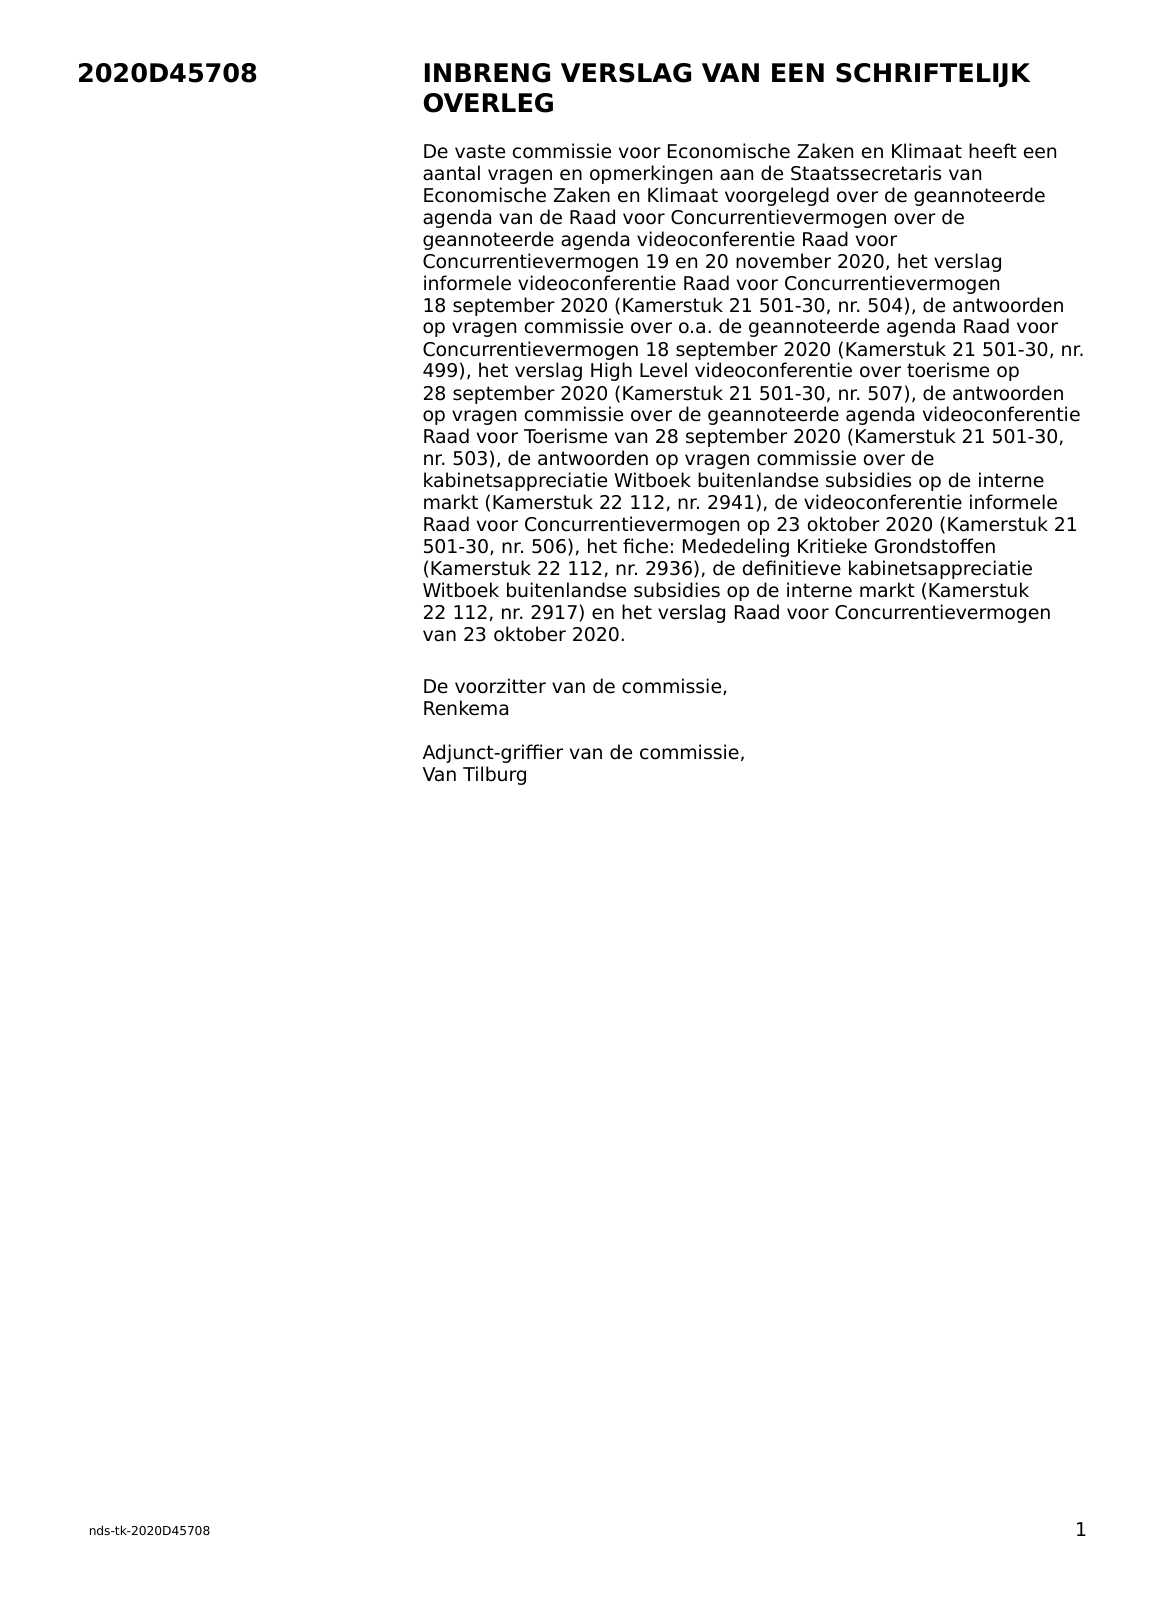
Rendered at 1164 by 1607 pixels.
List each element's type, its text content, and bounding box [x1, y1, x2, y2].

text 2020D45708 INBRENG VERSLAG VAN EEN SCHRIFTELIJK OVERLEG [77, 59, 1087, 118]
text De voorzitter van de commissie, Renkema [422, 676, 1087, 720]
text nds-tk-2020D45708 [88, 1524, 323, 1538]
text De vaste commissie voor Economische Zaken en Klimaat heeft een aantal vragen en opmerkingen aan de Staatssecretaris van Economische Zaken en Klimaat voorgelegd over de geannoteerde agenda van de Raad voor Concurrentievermogen over de geannoteerde agenda videoconferentie Raad voor Concurrentievermogen 19 en 20 november 2020, het verslag informele videoconferentie Raad voor Concurrentievermogen 18 september 2020 (Kamerstuk 21 501-30, nr. 504), de antwoorden op vragen commissie over o.a. de geannoteerde agenda Raad voor Concurrentievermogen 18 september 2020 (Kamerstuk 21 501-30, nr. 499), het verslag High Level videoconferentie over toerisme op 28 september 2020 (Kamerstuk 21 501-30, nr. 507), de antwoorden op vragen commissie over de geannoteerde agenda videoconferentie Raad voor Toerisme van 28 september 2020 (Kamerstuk 21 501-30, nr. 503), de antwoorden op vragen commissie over de kabinetsappreciatie Witboek buitenlandse subsidies op de interne markt (Kamerstuk 22 112, nr. 2941), de videoconferentie informele Raad voor Concurrentievermogen op 23 oktober 2020 (Kamerstuk 21 501-30, nr. 506), het fiche: Mededeling Kritieke Grondstoffen (Kamerstuk 22 112, nr. 2936), de definitieve kabinetsappreciatie Witboek buitenlandse subsidies op de interne markt (Kamerstuk 22 112, nr. 2917) en het verslag Raad voor Concurrentievermogen van 23 oktober 2020. [422, 141, 1087, 646]
text Adjunct-griffier van de commissie, Van Tilburg [422, 742, 1087, 786]
